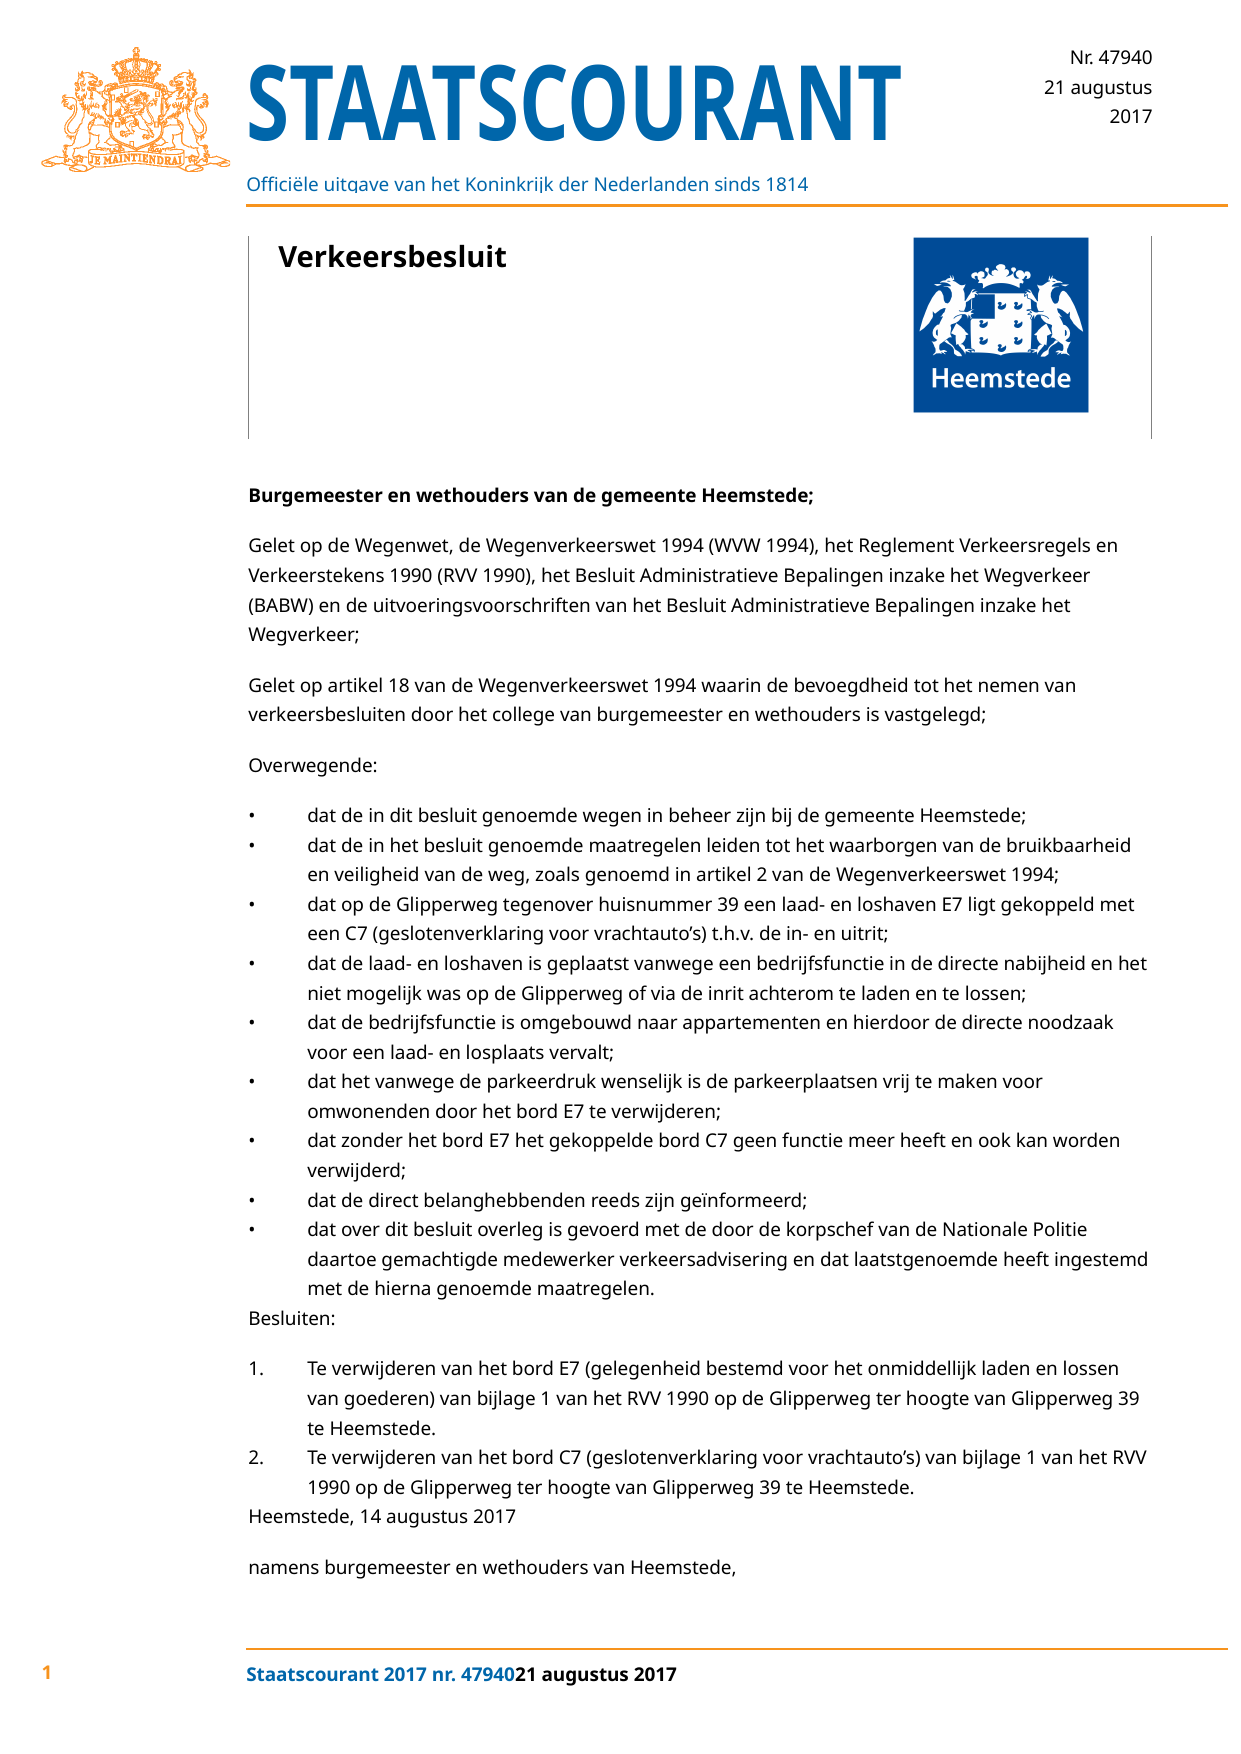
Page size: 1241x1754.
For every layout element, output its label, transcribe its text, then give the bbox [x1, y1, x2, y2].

list dat over dit besluit overleg is gevoerd met de door de korpschef van de Nationale Politie daartoe gemachtigde medewerker verkeersadvisering en dat laatstgenoemde heeft ingestemd met de hierna genoemde maatregelen. [248, 1216, 1152, 1301]
text Gelet op de Wegenwet, de Wegenverkeerswet 1994 (WVW 1994), het Reglement Verkeersregels en Verkeerstekens 1990 (RVV 1990), het Besluit Administratieve Bepalingen inzake het Wegverkeer (BABW) en de uitvoeringsvoorschriften van het Besluit Administratieve Bepalingen inzake het Wegverkeer; [248, 533, 1152, 647]
table_header [850, 414, 1151, 439]
picture [912, 236, 1090, 414]
table_header [1090, 236, 1151, 413]
list dat de in dit besluit genoemde wegen in beheer zijn bij de gemeente Heemstede; [248, 802, 1152, 828]
text Overwegende: [248, 752, 1152, 778]
list dat het vanwege de parkeerdruk wenselijk is de parkeerplaatsen vrij te maken voor omwonenden door het bord E7 te verwijderen; [248, 1068, 1152, 1124]
table_header Verkeersbesluit [249, 236, 850, 439]
table_header [850, 236, 912, 413]
text Burgemeester en wethouders van de gemeente Heemstede; [248, 482, 1152, 508]
list dat de in het besluit genoemde maatregelen leiden tot het waarborgen van de bruikbaarheid en veiligheid van de weg, zoals genoemd in artikel 2 van de Wegenverkeerswet 1994; [248, 832, 1152, 887]
list Te verwijderen van het bord E7 (gelegenheid bestemd voor het onmiddellijk laden en lossen van goederen) van bijlage 1 van het RVV 1990 op de Glipperweg ter hoogte van Glipperweg 39 te Heemstede. [248, 1356, 1152, 1441]
list dat zonder het bord E7 het gekoppelde bord C7 geen functie meer heeft en ook kan worden verwijderd; [248, 1128, 1152, 1183]
picture [41, 47, 231, 172]
list dat de direct belanghebbenden reeds zijn geïnformeerd; [248, 1187, 1152, 1213]
list dat op de Glipperweg tegenover huisnummer 39 een laad- en loshaven E7 ligt gekoppeld met een C7 (geslotenverklaring voor vrachtauto’s) t.h.v. de in- en uitrit; [248, 891, 1152, 946]
list dat de laad- en loshaven is geplaatst vanwege een bedrijfsfunctie in de directe nabijheid en het niet mogelijk was op de Glipperweg of via de inrit achterom te laden en te lossen; [248, 950, 1152, 1006]
list Te verwijderen van het bord C7 (geslotenverklaring voor vrachtauto’s) van bijlage 1 van het RVV 1990 op de Glipperweg ter hoogte van Glipperweg 39 te Heemstede. [248, 1444, 1152, 1500]
text Heemstede, 14 augustus 2017 [248, 1503, 1152, 1529]
list dat de bedrijfsfunctie is omgebouwd naar appartementen en hierdoor de directe noodzaak voor een laad- en losplaats vervalt; [248, 1009, 1152, 1065]
text Gelet op artikel 18 van de Wegenverkeerswet 1994 waarin de bevoegdheid tot het nemen van verkeersbesluiten door het college van burgemeester en wethouders is vastgelegd; [248, 672, 1152, 727]
text Besluiten: [248, 1305, 1152, 1331]
text namens burgemeester en wethouders van Heemstede, [248, 1554, 1152, 1580]
